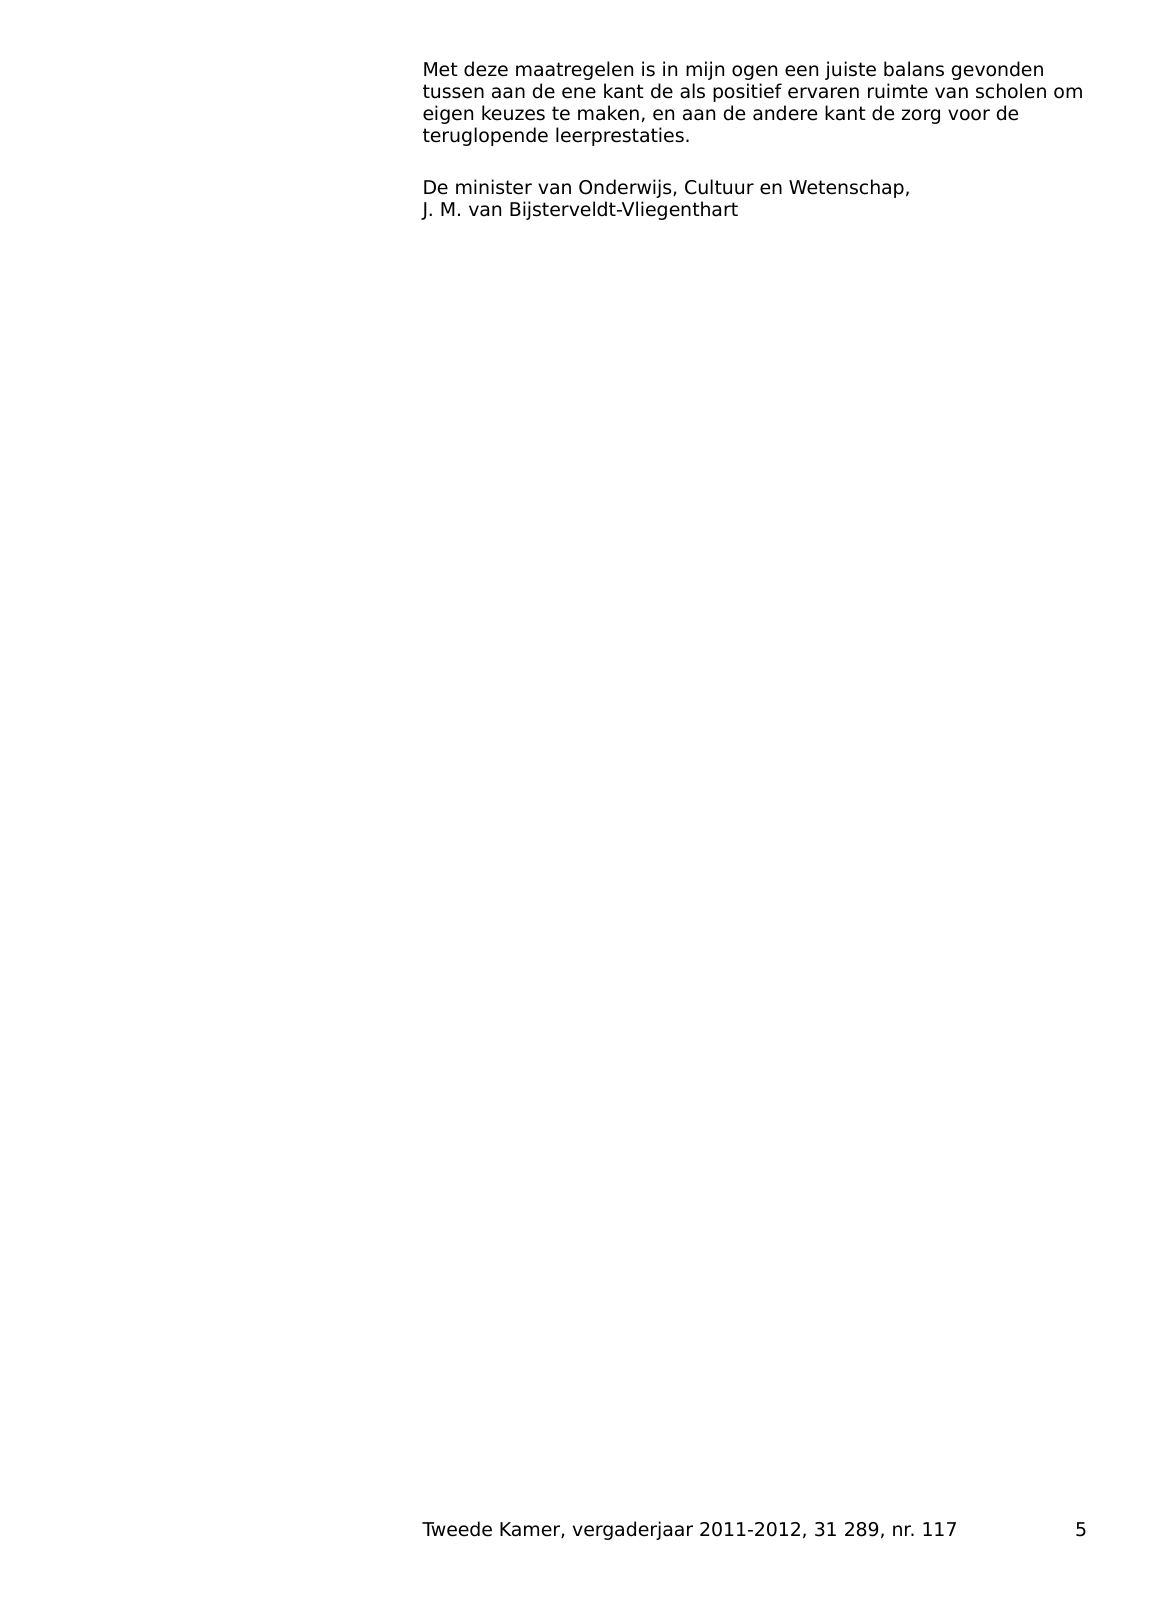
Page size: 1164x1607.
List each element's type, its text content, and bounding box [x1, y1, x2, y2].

text De minister van Onderwijs, Cultuur en Wetenschap, J. M. van Bijsterveldt-Vliegenthart [422, 177, 1087, 221]
text Met deze maatregelen is in mijn ogen een juiste balans gevonden tussen aan de ene kant de als positief ervaren ruimte van scholen om eigen keuzes te maken, en aan de andere kant de zorg voor de teruglopende leerprestaties. [422, 59, 1087, 147]
